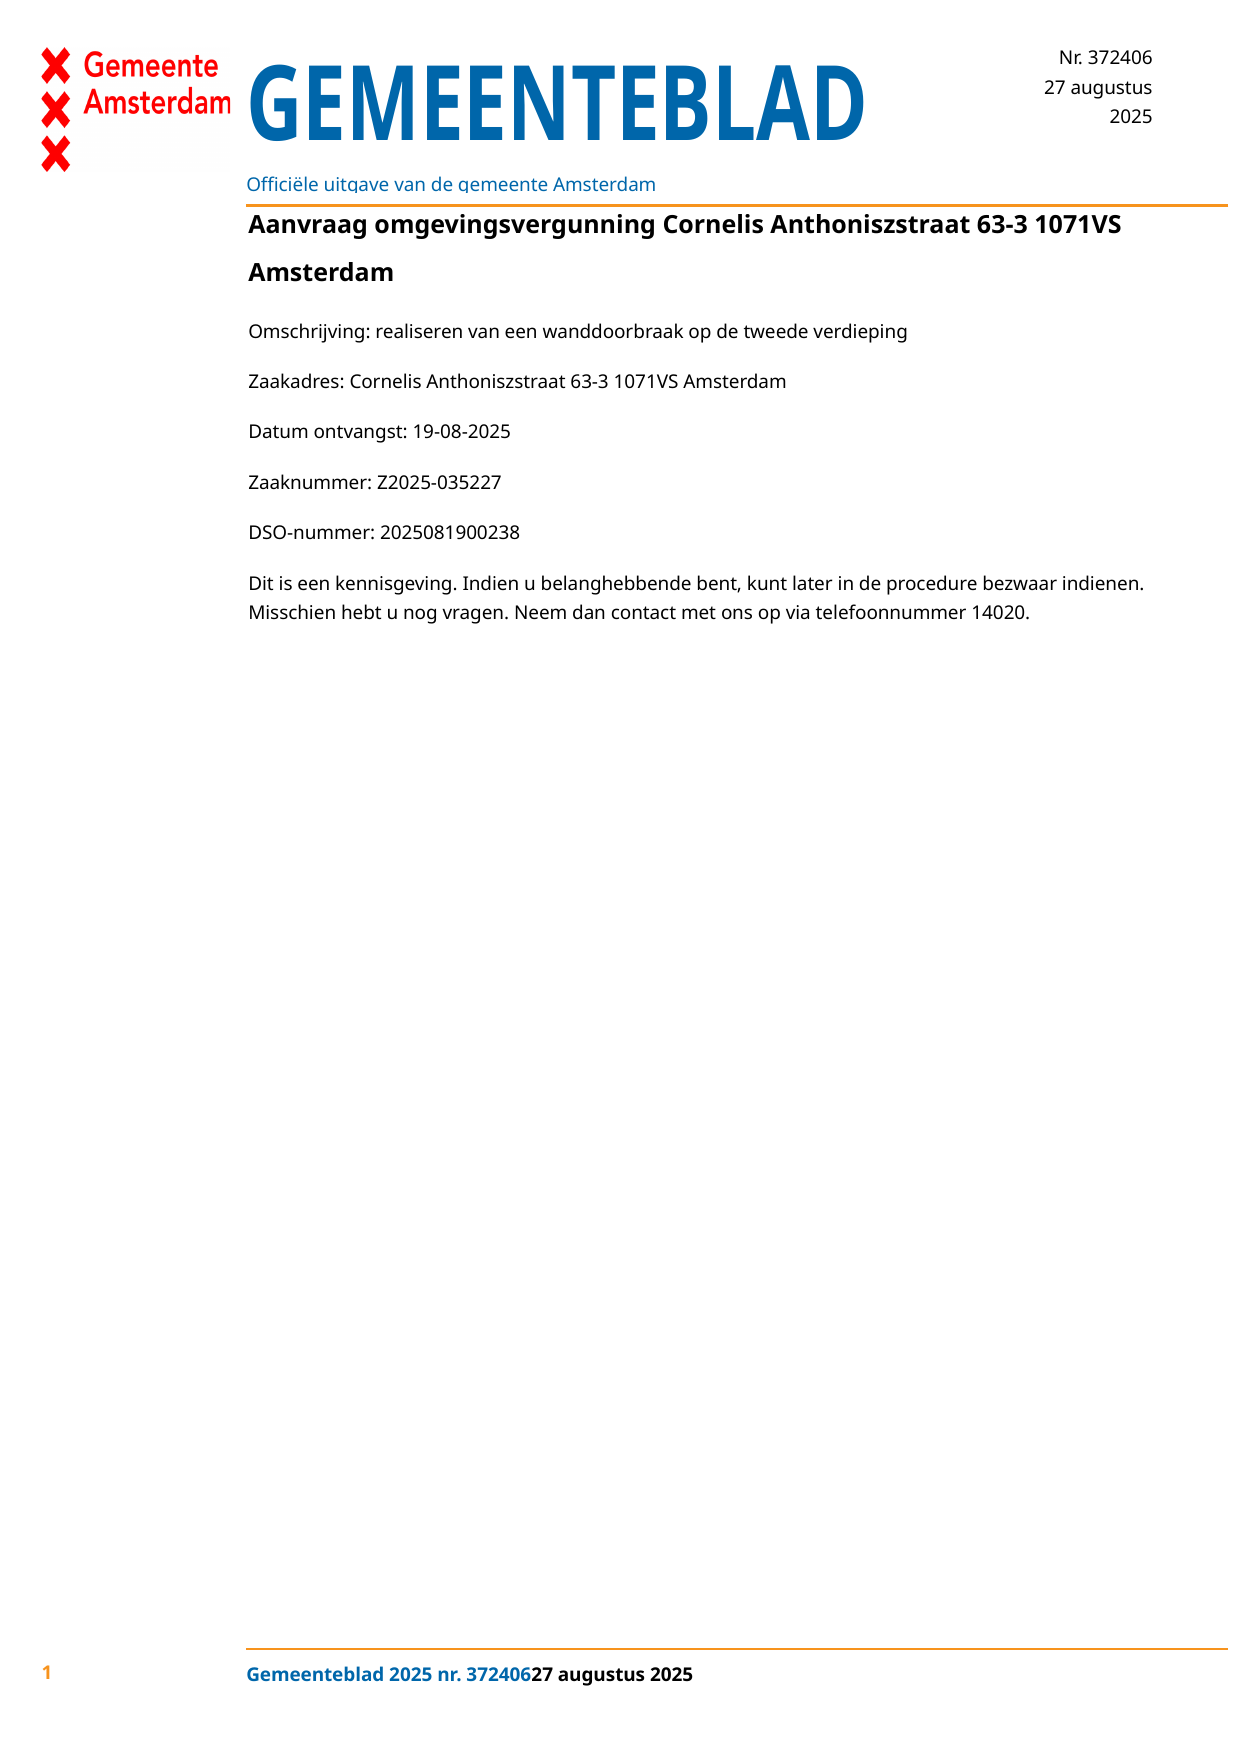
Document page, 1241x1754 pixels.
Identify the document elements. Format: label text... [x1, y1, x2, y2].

text Omschrijving: realiseren van een wanddoorbraak op de tweede verdieping [248, 318, 1152, 344]
text Zaakadres: Cornelis Anthoniszstraat 63-3 1071VS Amsterdam [248, 368, 1152, 394]
text Zaaknummer: Z2025-035227 [248, 469, 1152, 495]
picture [41, 47, 231, 172]
text Aanvraag omgevingsvergunning Cornelis Anthoniszstraat 63-3 1071VS Amsterdam [248, 207, 1152, 288]
text DSO-nummer: 2025081900238 [248, 519, 1152, 545]
text Dit is een kennisgeving. Indien u belanghebbende bent, kunt later in de procedure bezwaar indienen. Misschien hebt u nog vragen. Neem dan contact met ons op via telefoonnummer 14020. [248, 570, 1152, 625]
text Datum ontvangst: 19-08-2025 [248, 419, 1152, 444]
